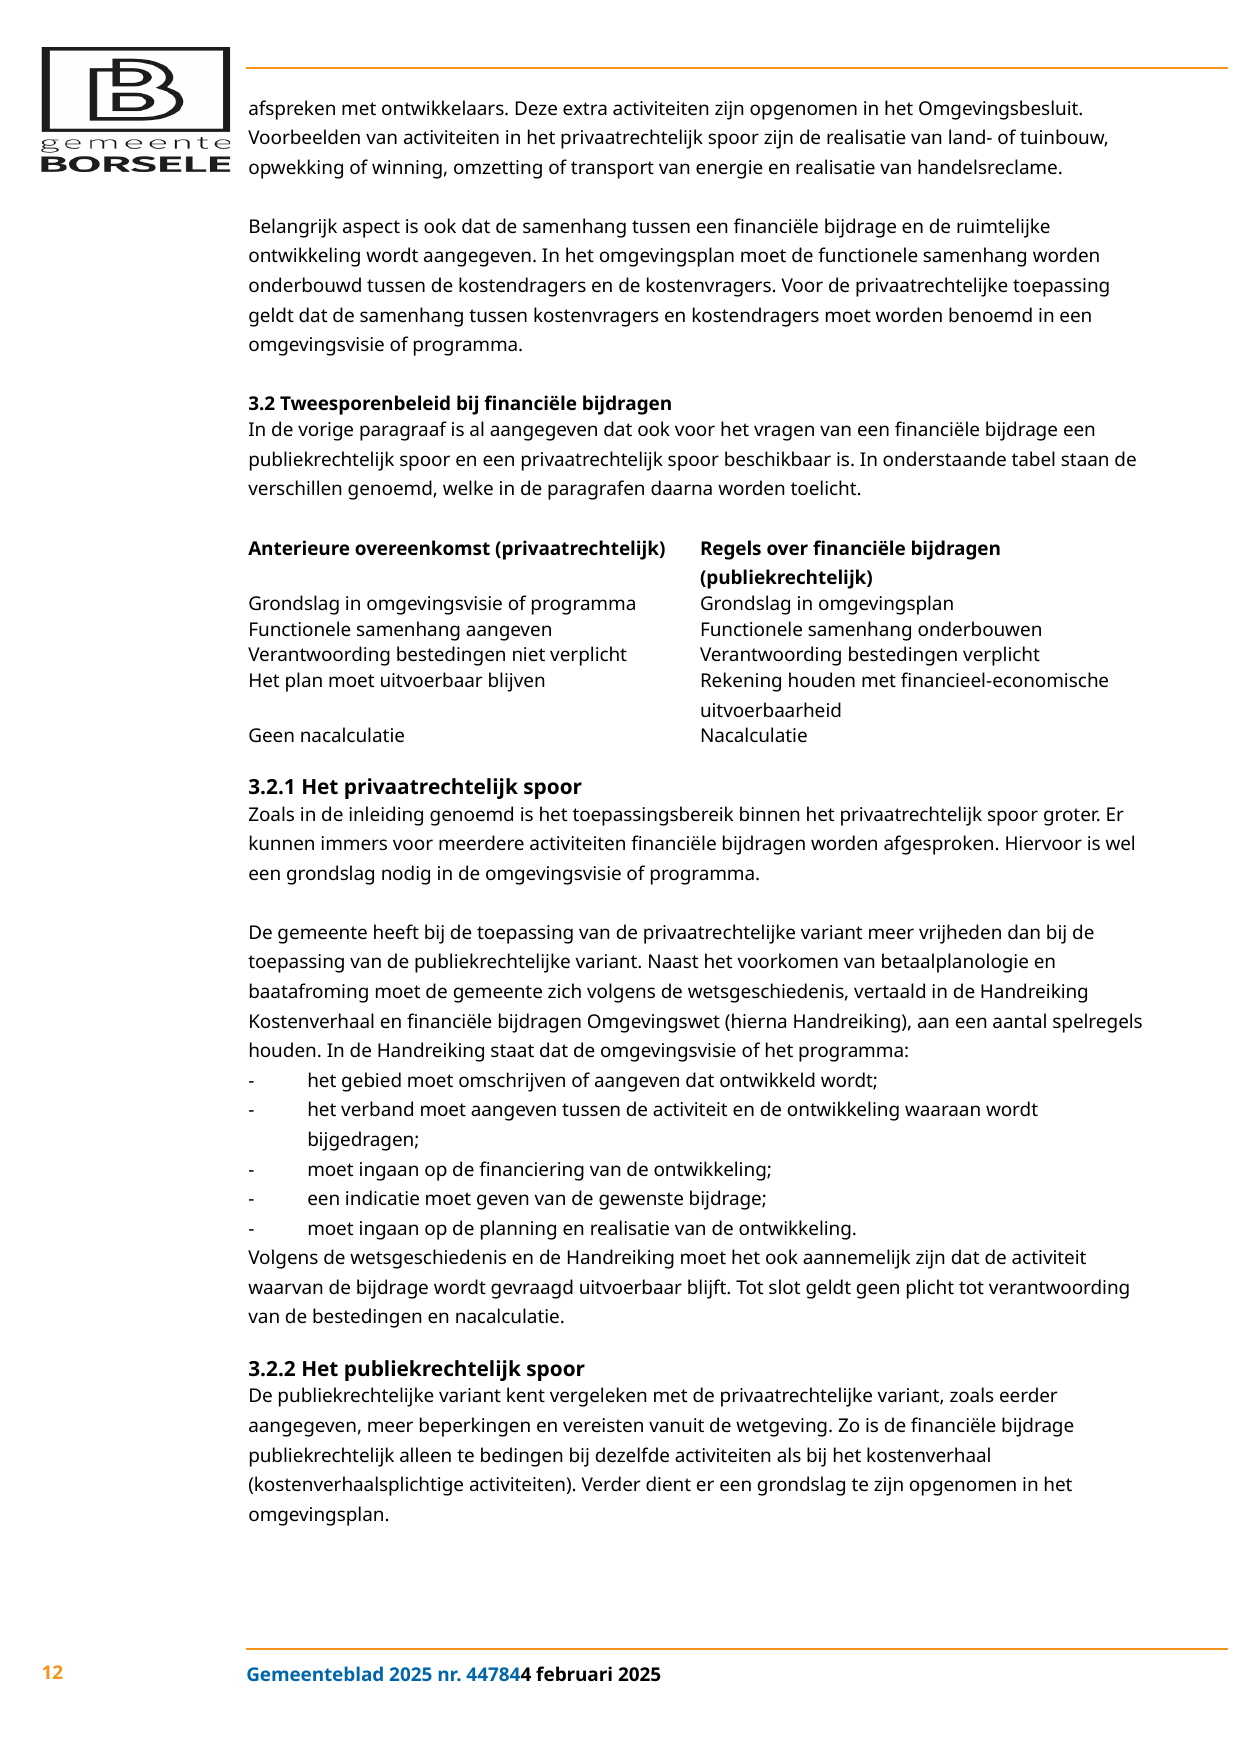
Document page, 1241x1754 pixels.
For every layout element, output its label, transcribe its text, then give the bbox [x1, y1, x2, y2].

table_cell Grondslag in omgevingsplan [700, 590, 1152, 616]
table_cell Het plan moet uitvoerbaar blijven [248, 667, 700, 723]
table_header Regels over financiële bijdragen (publiekrechtelijk) [700, 535, 1152, 590]
text 3.2 Tweesporenbeleid bij financiële bijdragen [248, 391, 1152, 416]
text afspreken met ontwikkelaars. Deze extra activiteiten zijn opgenomen in het Omgevingsbesluit. Voorbeelden van activiteiten in het privaatrechtelijk spoor zijn de realisatie van land- of tuinbouw, opwekking of winning, omzetting of transport van energie en realisatie van handelsreclame. [248, 95, 1152, 180]
text Belangrijk aspect is ook dat de samenhang tussen een financiële bijdrage en de ruimtelijke ontwikkeling wordt aangegeven. In het omgevingsplan moet de functionele samenhang worden onderbouwd tussen de kostendragers en de kostenvragers. Voor de privaatrechtelijke toepassing geldt dat de samenhang tussen kostenvragers en kostendragers moet worden benoemd in een omgevingsvisie of programma. [248, 213, 1152, 357]
text 3.2.1 Het privaatrechtelijk spoor [248, 772, 1152, 801]
list een indicatie moet geven van de gewenste bijdrage; [248, 1185, 1152, 1211]
table_cell Geen nacalculatie [248, 723, 700, 748]
list het gebied moet omschrijven of aangeven dat ontwikkeld wordt; [248, 1067, 1152, 1093]
table_cell Nacalculatie [700, 723, 1152, 748]
text 3.2.2 Het publiekrechtelijk spoor [248, 1354, 1152, 1383]
picture [41, 47, 231, 172]
text Volgens de wetsgeschiedenis en de Handreiking moet het ook aannemelijk zijn dat de activiteit waarvan de bijdrage wordt gevraagd uitvoerbaar blijft. Tot slot geldt geen plicht tot verantwoording van de bestedingen en nacalculatie. [248, 1244, 1152, 1329]
table_cell Functionele samenhang aangeven [248, 616, 700, 642]
list moet ingaan op de planning en realisatie van de ontwikkeling. [248, 1215, 1152, 1241]
table_cell Verantwoording bestedingen niet verplicht [248, 642, 700, 667]
text De gemeente heeft bij de toepassing van de privaatrechtelijke variant meer vrijheden dan bij de toepassing van de publiekrechtelijke variant. Naast het voorkomen van betaalplanologie en baatafroming moet de gemeente zich volgens de wetsgeschiedenis, vertaald in de Handreiking Kostenverhaal en financiële bijdragen Omgevingswet (hierna Handreiking), aan een aantal spelregels houden. In de Handreiking staat dat de omgevingsvisie of het programma: [248, 919, 1152, 1063]
text De publiekrechtelijke variant kent vergeleken met de privaatrechtelijke variant, zoals eerder aangegeven, meer beperkingen en vereisten vanuit de wetgeving. Zo is de financiële bijdrage publiekrechtelijk alleen te bedingen bij dezelfde activiteiten als bij het kostenverhaal (kostenverhaalsplichtige activiteiten). Verder dient er een grondslag te zijn opgenomen in het omgevingsplan. [248, 1383, 1152, 1527]
table_cell Verantwoording bestedingen verplicht [700, 642, 1152, 667]
text In de vorige paragraaf is al aangegeven dat ook voor het vragen van een financiële bijdrage een publiekrechtelijk spoor en een privaatrechtelijk spoor beschikbaar is. In onderstaande tabel staan de verschillen genoemd, welke in de paragrafen daarna worden toelicht. [248, 416, 1152, 501]
list moet ingaan op de financiering van de ontwikkeling; [248, 1156, 1152, 1182]
text Zoals in de inleiding genoemd is het toepassingsbereik binnen het privaatrechtelijk spoor groter. Er kunnen immers voor meerdere activiteiten financiële bijdragen worden afgesproken. Hiervoor is wel een grondslag nodig in de omgevingsvisie of programma. [248, 801, 1152, 886]
table_cell Functionele samenhang onderbouwen [700, 616, 1152, 642]
table_header Anterieure overeenkomst (privaatrechtelijk) [248, 535, 700, 590]
list het verband moet aangeven tussen de activiteit en de ontwikkeling waaraan wordt bijgedragen; [248, 1097, 1152, 1152]
table_cell Rekening houden met financieel-economische uitvoerbaarheid [700, 667, 1152, 723]
table_cell Grondslag in omgevingsvisie of programma [248, 590, 700, 616]
